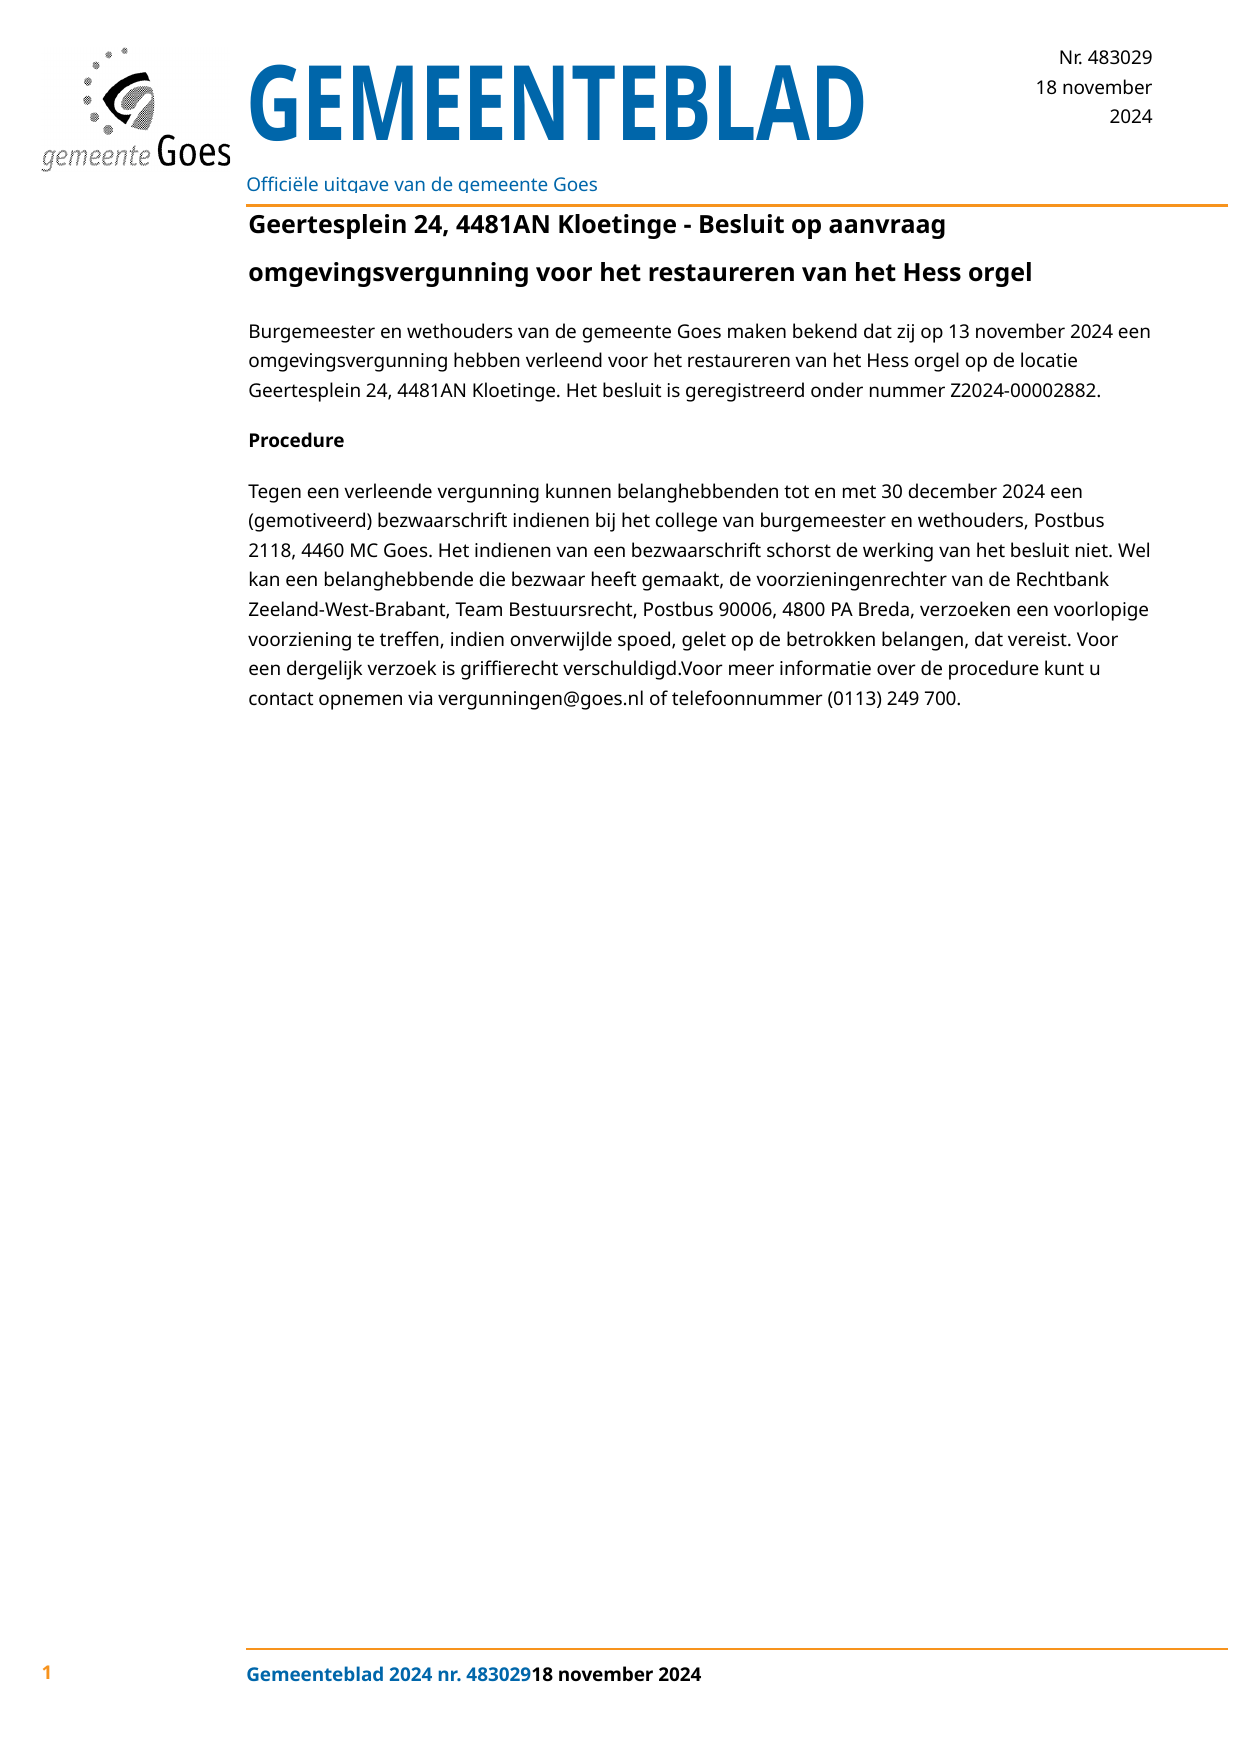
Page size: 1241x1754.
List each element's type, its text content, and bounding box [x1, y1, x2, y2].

text Geertesplein 24, 4481AN Kloetinge - Besluit op aanvraag omgevingsvergunning voor het restaureren van het Hess orgel [248, 207, 1152, 288]
text Burgemeester en wethouders van de gemeente Goes maken bekend dat zij op 13 november 2024 een omgevingsvergunning hebben verleend voor het restaureren van het Hess orgel op de locatie Geertesplein 24, 4481AN Kloetinge. Het besluit is geregistreerd onder nummer Z2024-00002882. [248, 318, 1152, 403]
text Procedure [248, 427, 1152, 453]
picture [41, 47, 231, 172]
text Tegen een verleende vergunning kunnen belanghebbenden tot en met 30 december 2024 een (gemotiveerd) bezwaarschrift indienen bij het college van burgemeester en wethouders, Postbus 2118, 4460 MC Goes. Het indienen van een bezwaarschrift schorst de werking van het besluit niet. Wel kan een belanghebbende die bezwaar heeft gemaakt, de voorzieningenrechter van de Rechtbank Zeeland-West-Brabant, Team Bestuursrecht, Postbus 90006, 4800 PA Breda, verzoeken een voorlopige voorziening te treffen, indien onverwijlde spoed, gelet op de betrokken belangen, dat vereist. Voor een dergelijk verzoek is griffierecht verschuldigd.Voor meer informatie over de procedure kunt u contact opnemen via vergunningen@goes.nl of telefoonnummer (0113) 249 700. [248, 478, 1152, 711]
